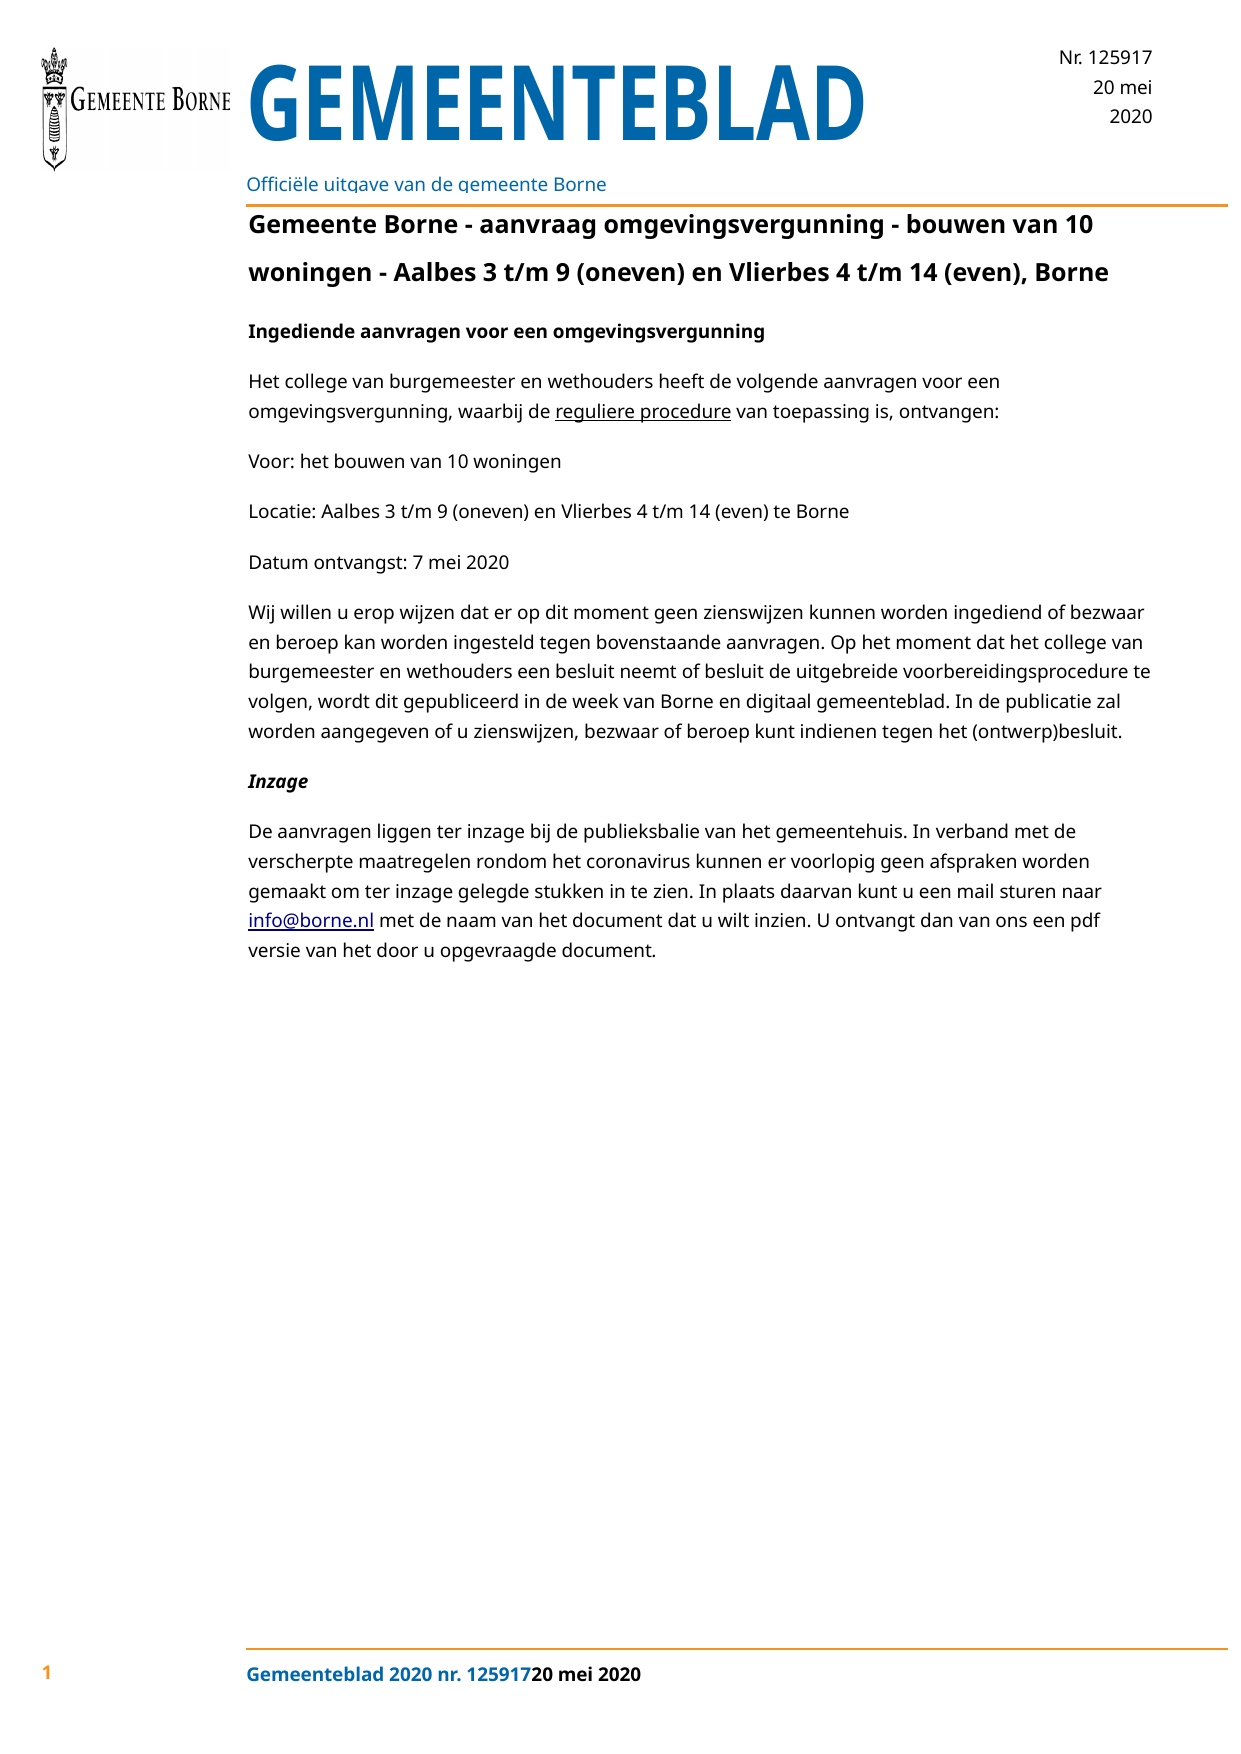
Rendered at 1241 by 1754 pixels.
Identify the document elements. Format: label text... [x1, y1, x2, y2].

text Inzage [248, 768, 1152, 794]
text Gemeente Borne - aanvraag omgevingsvergunning - bouwen van 10 woningen - Aalbes 3 t/m 9 (oneven) en Vlierbes 4 t/m 14 (even), Borne [248, 207, 1152, 288]
text Wij willen u erop wijzen dat er op dit moment geen zienswijzen kunnen worden ingediend of bezwaar en beroep kan worden ingesteld tegen bovenstaande aanvragen. Op het moment dat het college van burgemeester en wethouders een besluit neemt of besluit de uitgebreide voorbereidingsprocedure te volgen, wordt dit gepubliceerd in de week van Borne en digitaal gemeenteblad. In de publicatie zal worden aangegeven of u zienswijzen, bezwaar of beroep kunt indienen tegen het (ontwerp)besluit. [248, 599, 1152, 744]
text Ingediende aanvragen voor een omgevingsvergunning [248, 318, 1152, 344]
text Datum ontvangst: 7 mei 2020 [248, 549, 1152, 575]
picture [41, 47, 231, 172]
text Voor: het bouwen van 10 woningen [248, 448, 1152, 474]
text Locatie: Aalbes 3 t/m 9 (oneven) en Vlierbes 4 t/m 14 (even) te Borne [248, 499, 1152, 524]
text Het college van burgemeester en wethouders heeft de volgende aanvragen voor een omgevingsvergunning, waarbij de reguliere procedure van toepassing is, ontvangen: [248, 368, 1152, 424]
text De aanvragen liggen ter inzage bij de publieksbalie van het gemeentehuis. In verband met de verscherpte maatregelen rondom het coronavirus kunnen er voorlopig geen afspraken worden gemaakt om ter inzage gelegde stukken in te zien. In plaats daarvan kunt u een mail sturen naar info@borne.nl met de naam van het document dat u wilt inzien. U ontvangt dan van ons een pdf versie van het door u opgevraagde document. [248, 819, 1152, 963]
